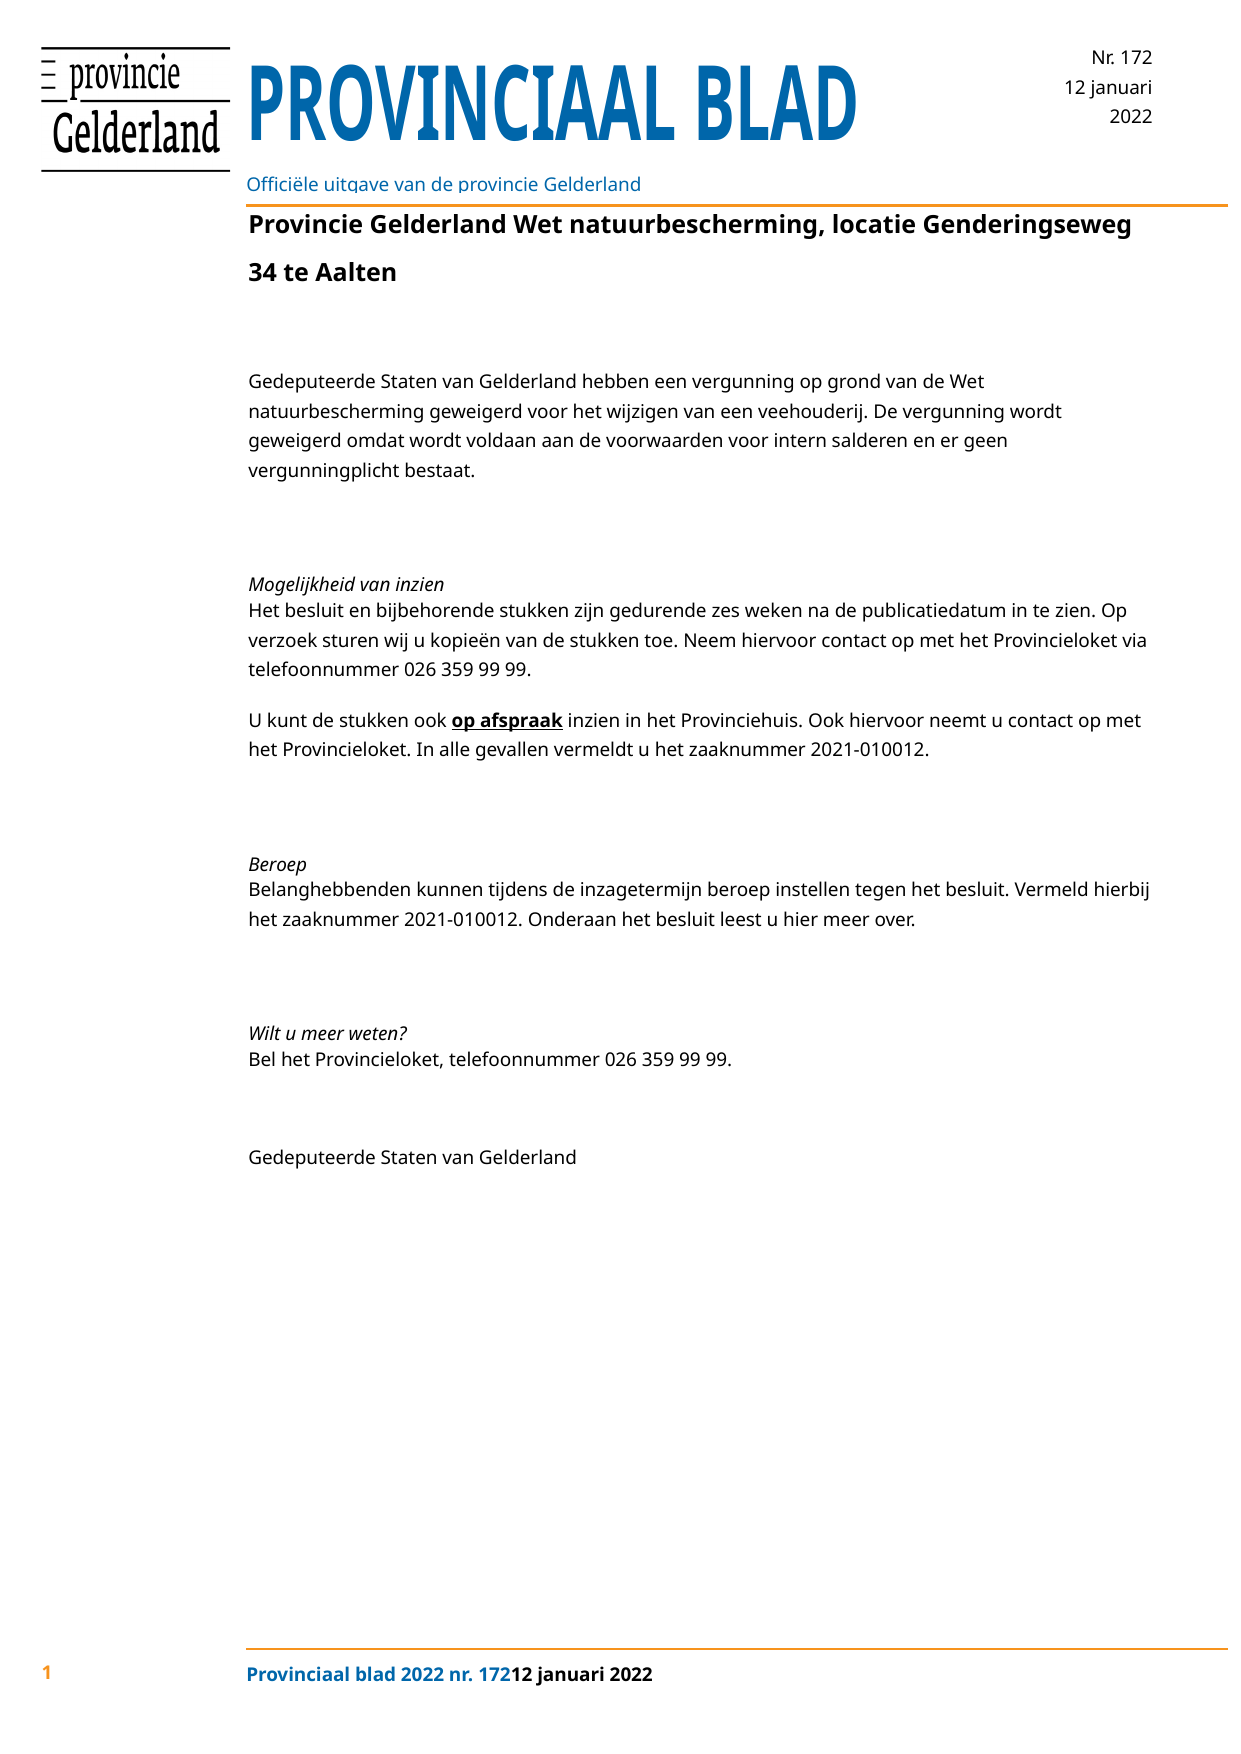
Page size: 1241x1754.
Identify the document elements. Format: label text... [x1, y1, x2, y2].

text Belanghebbenden kunnen tijdens de inzagetermijn beroep instellen tegen het besluit. Vermeld hierbij het zaaknummer 2021-010012. Onderaan het besluit leest u hier meer over. [248, 876, 1152, 932]
text Mogelijkheid van inzien [248, 571, 1152, 597]
text Provincie Gelderland Wet natuurbescherming, locatie Genderingseweg 34 te Aalten [248, 207, 1152, 288]
text Gedeputeerde Staten van Gelderland [248, 1144, 1152, 1170]
text Wilt u meer weten? [248, 1020, 1152, 1046]
text Bel het Provincieloket, telefoonnummer 026 359 99 99. [248, 1046, 1152, 1072]
text Beroep [248, 851, 1152, 876]
text Gedeputeerde Staten van Gelderland hebben een vergunning op grond van de Wet natuurbescherming geweigerd voor het wijzigen van een veehouderij. De vergunning wordt geweigerd omdat wordt voldaan aan de voorwaarden voor intern salderen en er geen vergunningplicht bestaat. [248, 368, 1152, 483]
picture [41, 47, 231, 172]
text Het besluit en bijbehorende stukken zijn gedurende zes weken na de publicatiedatum in te zien. Op verzoek sturen wij u kopieën van de stukken toe. Neem hiervoor contact op met het Provincieloket via telefoonnummer 026 359 99 99. [248, 597, 1152, 682]
text U kunt de stukken ook op afspraak inzien in het Provinciehuis. Ook hiervoor neemt u contact op met het Provincieloket. In alle gevallen vermeldt u het zaaknummer 2021-010012. [248, 707, 1152, 762]
